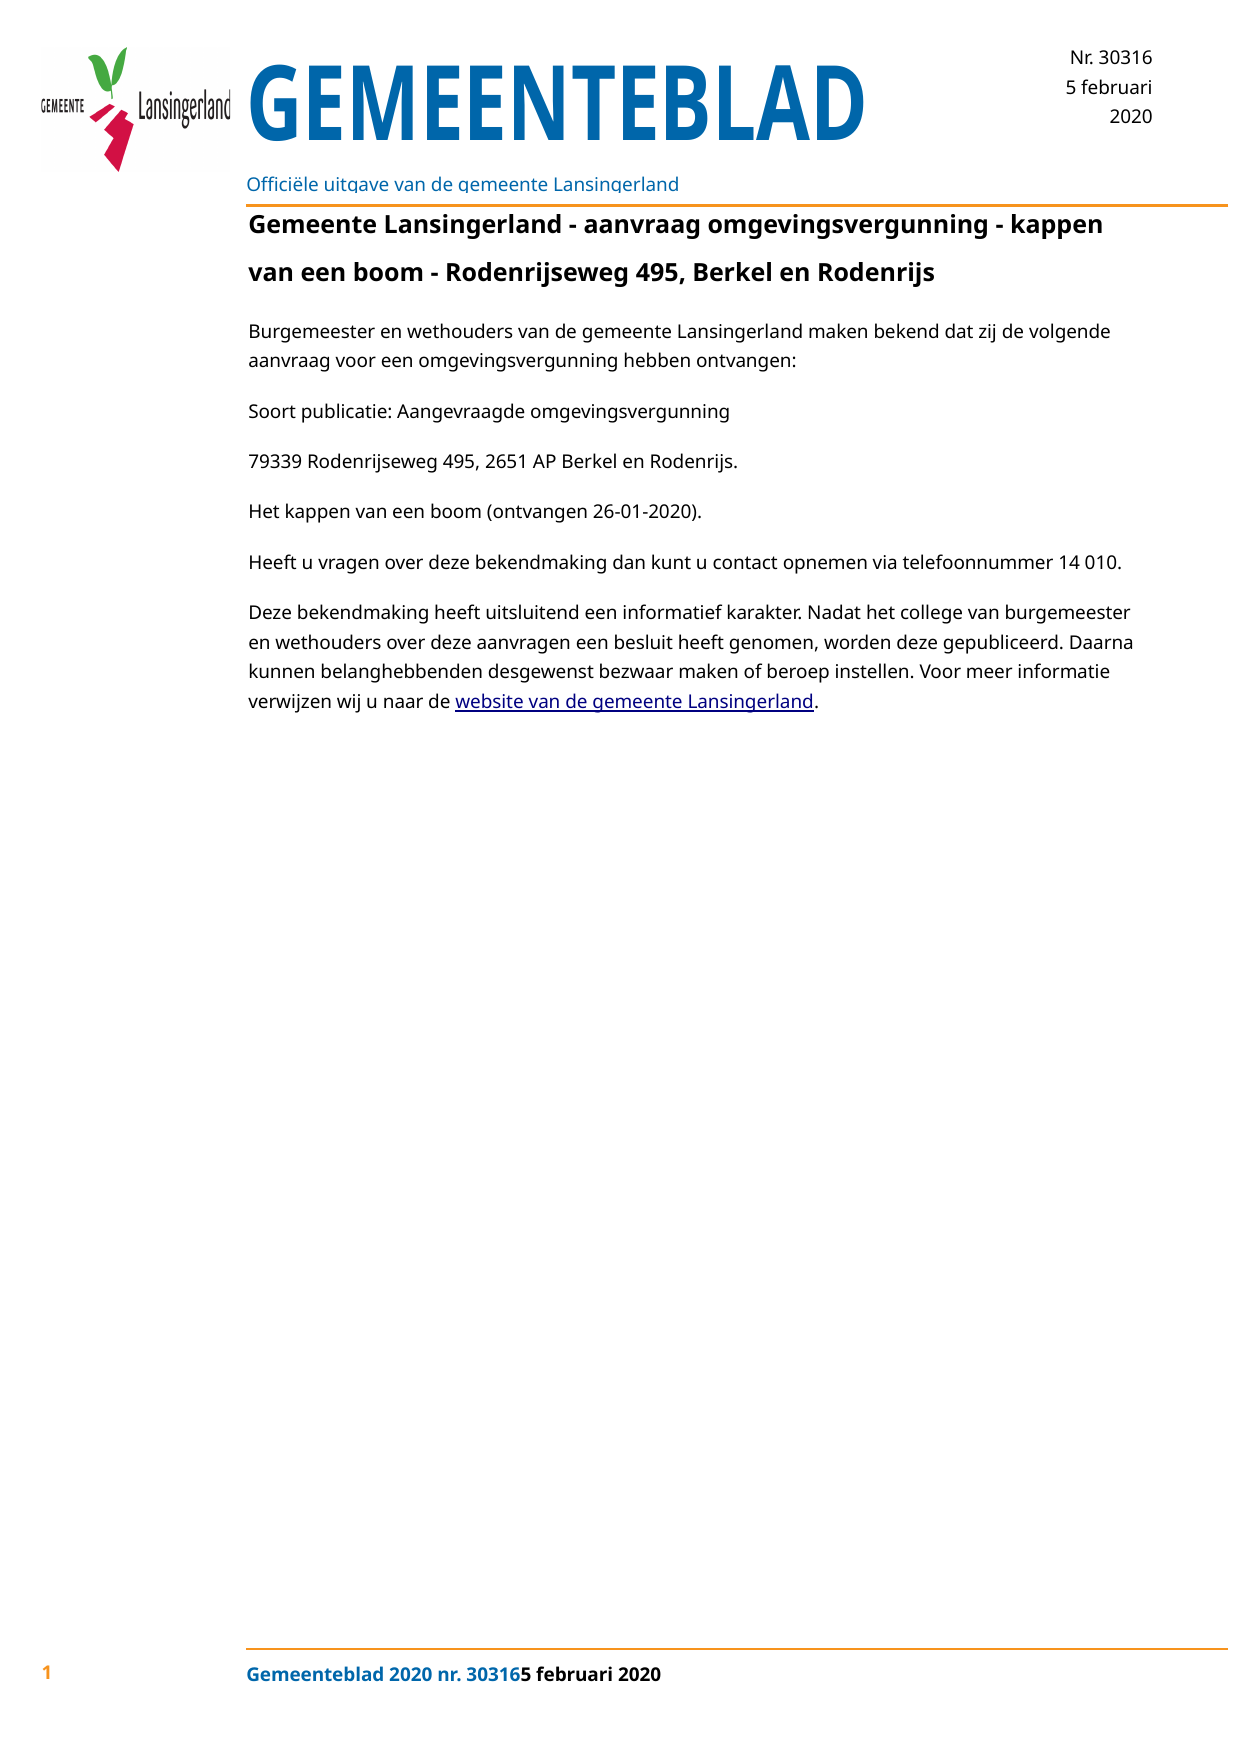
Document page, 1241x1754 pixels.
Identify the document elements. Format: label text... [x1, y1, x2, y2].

text Het kappen van een boom (ontvangen 26-01-2020). [248, 499, 1152, 524]
picture [41, 47, 231, 172]
text 79339 Rodenrijseweg 495, 2651 AP Berkel en Rodenrijs. [248, 448, 1152, 474]
text Soort publicatie: Aangevraagde omgevingsvergunning [248, 398, 1152, 424]
text Gemeente Lansingerland - aanvraag omgevingsvergunning - kappen van een boom - Rodenrijseweg 495, Berkel en Rodenrijs [248, 207, 1152, 288]
text Heeft u vragen over deze bekendmaking dan kunt u contact opnemen via telefoonnummer 14 010. [248, 549, 1152, 575]
text Burgemeester en wethouders van de gemeente Lansingerland maken bekend dat zij de volgende aanvraag voor een omgevingsvergunning hebben ontvangen: [248, 318, 1152, 373]
text Deze bekendmaking heeft uitsluitend een informatief karakter. Nadat het college van burgemeester en wethouders over deze aanvragen een besluit heeft genomen, worden deze gepubliceerd. Daarna kunnen belanghebbenden desgewenst bezwaar maken of beroep instellen. Voor meer informatie verwijzen wij u naar de website van de gemeente Lansingerland. [248, 599, 1152, 714]
